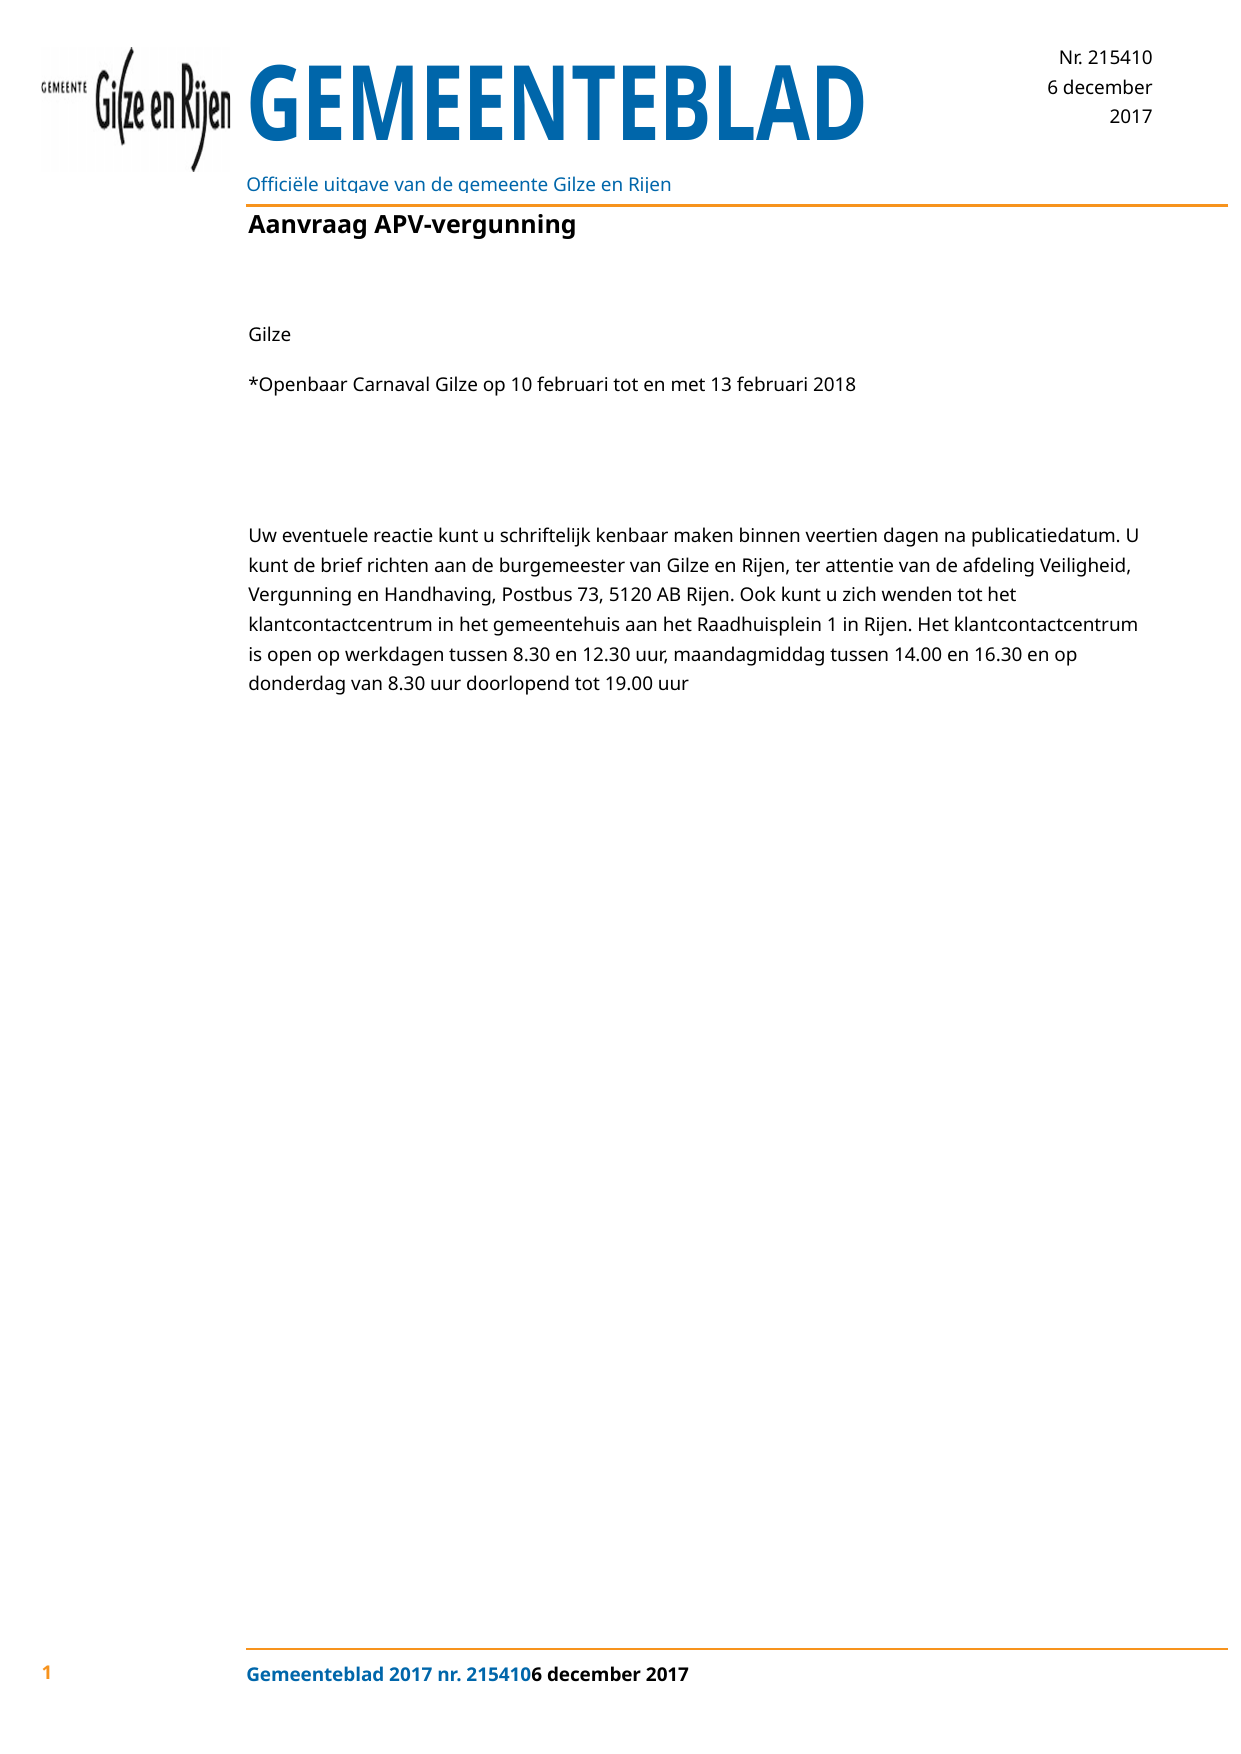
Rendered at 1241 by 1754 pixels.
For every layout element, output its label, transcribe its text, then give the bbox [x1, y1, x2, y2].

text *Openbaar Carnaval Gilze op 10 februari tot en met 13 februari 2018 [248, 371, 1152, 397]
text Uw eventuele reactie kunt u schriftelijk kenbaar maken binnen veertien dagen na publicatiedatum. U kunt de brief richten aan de burgemeester van Gilze en Rijen, ter attentie van de afdeling Veiligheid, Vergunning en Handhaving, Postbus 73, 5120 AB Rijen. Ook kunt u zich wenden tot het klantcontactcentrum in het gemeentehuis aan het Raadhuisplein 1 in Rijen. Het klantcontactcentrum is open op werkdagen tussen 8.30 en 12.30 uur, maandagmiddag tussen 14.00 en 16.30 en op donderdag van 8.30 uur doorlopend tot 19.00 uur [248, 522, 1152, 696]
picture [41, 47, 231, 172]
text Gilze [248, 321, 1152, 346]
text Aanvraag APV-vergunning [248, 207, 1152, 241]
